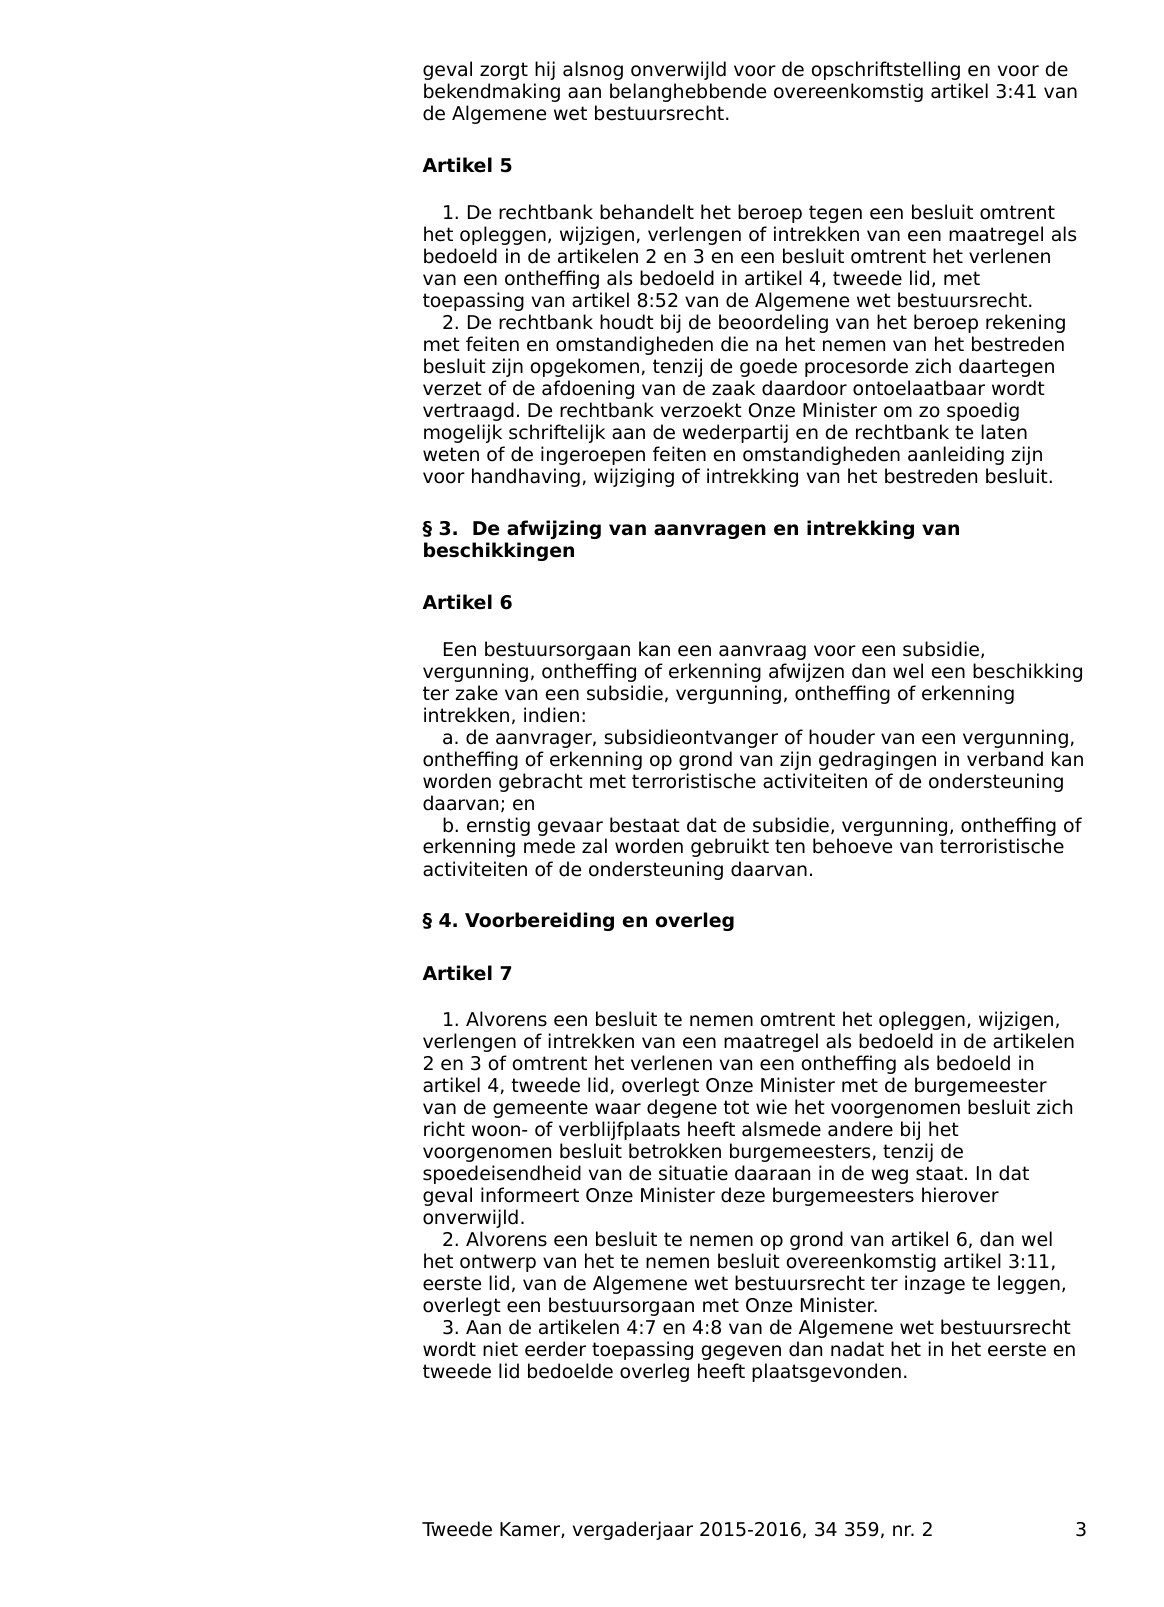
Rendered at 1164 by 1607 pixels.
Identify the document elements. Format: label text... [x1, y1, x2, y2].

subtitle Artikel 5 [422, 155, 1087, 177]
text Een bestuursorgaan kan een aanvraag voor een subsidie, vergunning, ontheffing of erkenning afwijzen dan wel een beschikking ter zake van een subsidie, vergunning, ontheffing of erkenning intrekken, indien: [422, 639, 1087, 727]
text b. ernstig gevaar bestaat dat de subsidie, vergunning, ontheffing of erkenning mede zal worden gebruikt ten behoeve van terroristische activiteiten of de ondersteuning daarvan. [422, 814, 1087, 880]
text a. de aanvrager, subsidieontvanger of houder van een vergunning, ontheffing of erkenning op grond van zijn gedragingen in verband kan worden gebracht met terroristische activiteiten of de ondersteuning daarvan; en [422, 727, 1087, 814]
text 1. De rechtbank behandelt het beroep tegen een besluit omtrent het opleggen, wijzigen, verlengen of intrekken van een maatregel als bedoeld in de artikelen 2 en 3 en een besluit omtrent het verlenen van een ontheffing als bedoeld in artikel 4, tweede lid, met toepassing van artikel 8:52 van de Algemene wet bestuursrecht. [422, 202, 1087, 312]
subtitle Artikel 6 [422, 592, 1087, 614]
text 1. Alvorens een besluit te nemen omtrent het opleggen, wijzigen, verlengen of intrekken van een maatregel als bedoeld in de artikelen 2 en 3 of omtrent het verlenen van een ontheffing als bedoeld in artikel 4, tweede lid, overlegt Onze Minister met de burgemeester van de gemeente waar degene tot wie het voorgenomen besluit zich richt woon- of verblijfplaats heeft alsmede andere bij het voorgenomen besluit betrokken burgemeesters, tenzij de spoedeisendheid van de situatie daaraan in de weg staat. In dat geval informeert Onze Minister deze burgemeesters hierover onverwijld. [422, 1009, 1087, 1229]
text 2. De rechtbank houdt bij de beoordeling van het beroep rekening met feiten en omstandigheden die na het nemen van het bestreden besluit zijn opgekomen, tenzij de goede procesorde zich daartegen verzet of de afdoening van de zaak daardoor ontoelaatbaar wordt vertraagd. De rechtbank verzoekt Onze Minister om zo spoedig mogelijk schriftelijk aan de wederpartij en de rechtbank te laten weten of de ingeroepen feiten en omstandigheden aanleiding zijn voor handhaving, wijziging of intrekking van het bestreden besluit. [422, 312, 1087, 488]
text 2. Alvorens een besluit te nemen op grond van artikel 6, dan wel het ontwerp van het te nemen besluit overeenkomstig artikel 3:11, eerste lid, van de Algemene wet bestuursrecht ter inzage te leggen, overlegt een bestuursorgaan met Onze Minister. [422, 1229, 1087, 1317]
subtitle § 3. De afwijzing van aanvragen en intrekking van beschikkingen [422, 518, 1087, 562]
text geval zorgt hij alsnog onverwijld voor de opschriftstelling en voor de bekendmaking aan belanghebbende overeenkomstig artikel 3:41 van de Algemene wet bestuursrecht. [422, 59, 1087, 125]
subtitle § 4. Voorbereiding en overleg [422, 910, 1087, 932]
text 3. Aan de artikelen 4:7 en 4:8 van de Algemene wet bestuursrecht wordt niet eerder toepassing gegeven dan nadat het in het eerste en tweede lid bedoelde overleg heeft plaatsgevonden. [422, 1317, 1087, 1383]
subtitle Artikel 7 [422, 962, 1087, 984]
